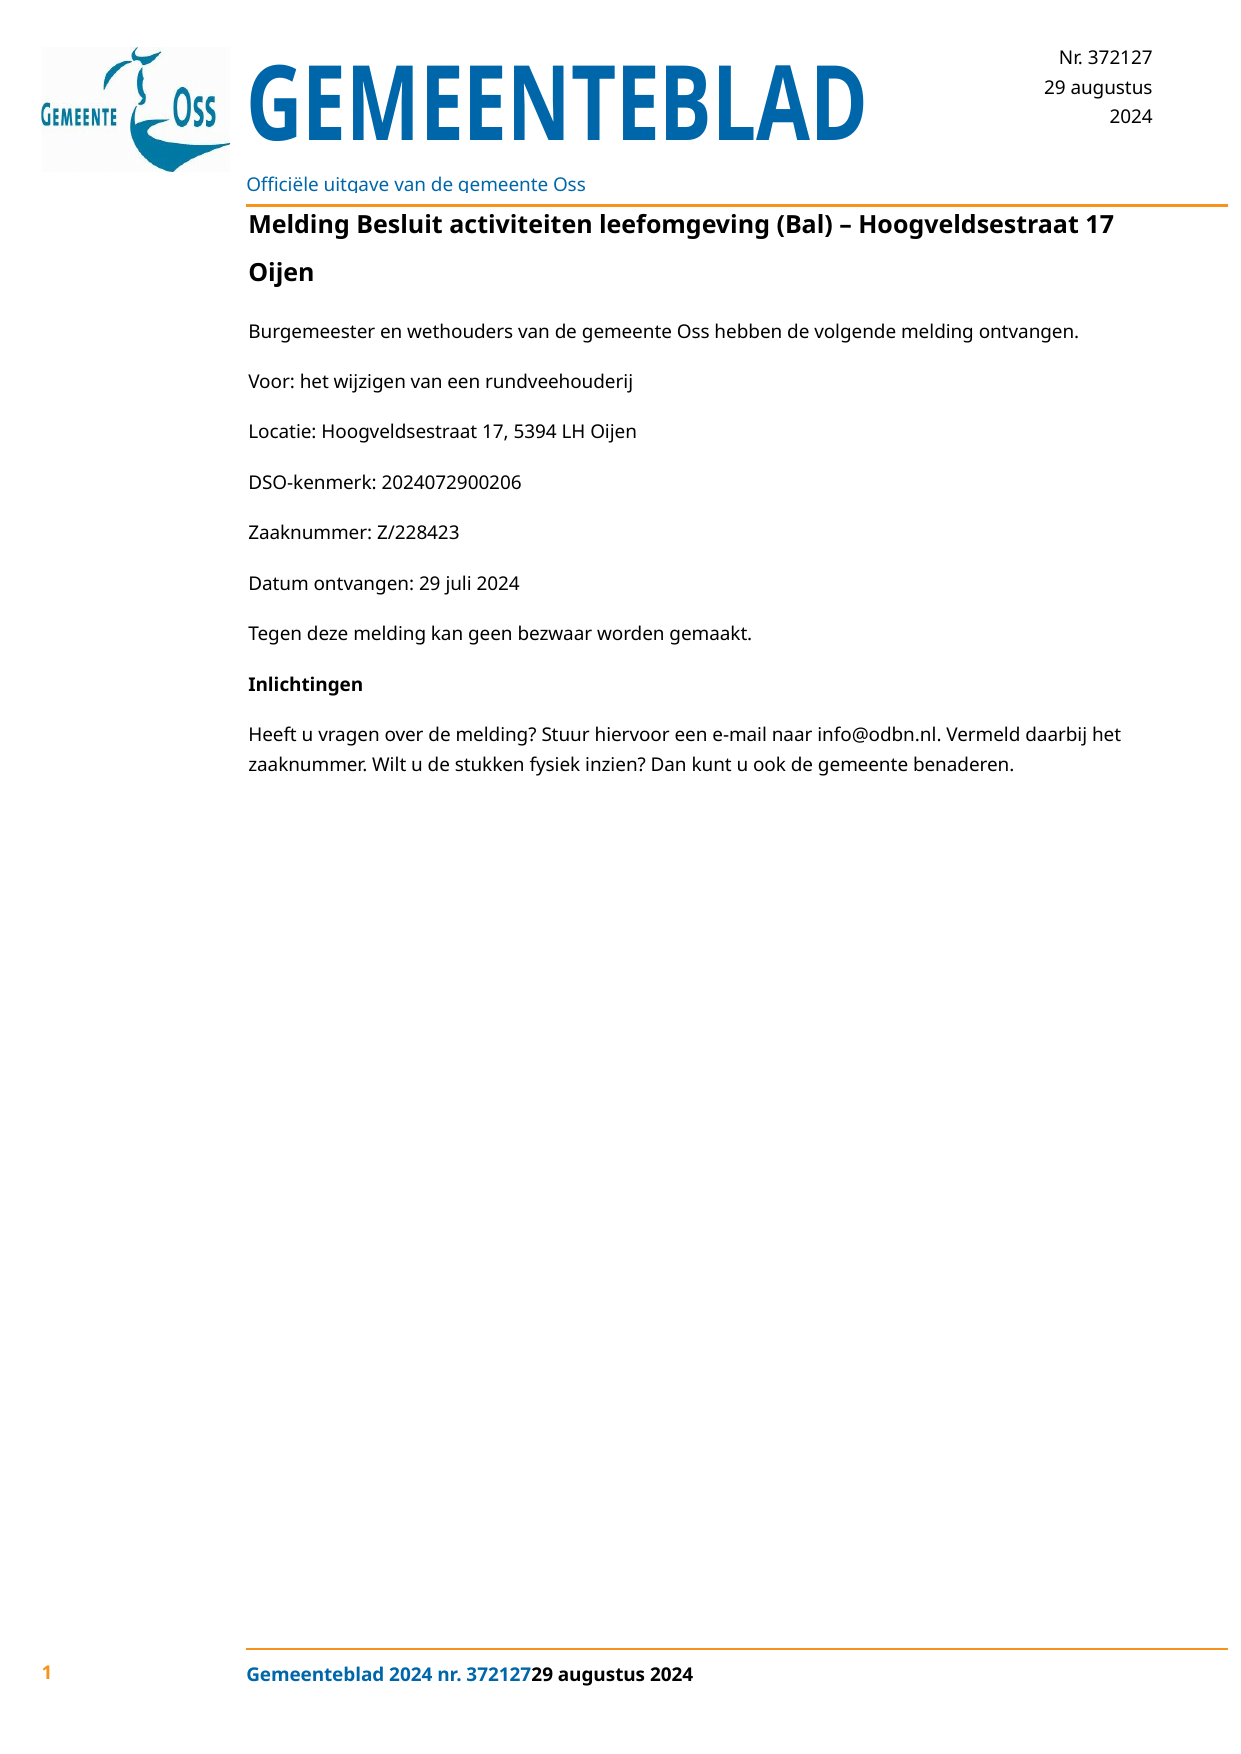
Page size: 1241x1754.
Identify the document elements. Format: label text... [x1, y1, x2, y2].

text DSO-kenmerk: 2024072900206 [248, 469, 1152, 495]
text Inlichtingen [248, 671, 1152, 697]
text Heeft u vragen over de melding? Stuur hiervoor een e-mail naar info@odbn.nl. Vermeld daarbij het zaaknummer. Wilt u de stukken fysiek inzien? Dan kunt u ook de gemeente benaderen. [248, 721, 1152, 777]
text Datum ontvangen: 29 juli 2024 [248, 570, 1152, 596]
text Melding Besluit activiteiten leefomgeving (Bal) – Hoogveldsestraat 17 Oijen [248, 207, 1152, 288]
text Tegen deze melding kan geen bezwaar worden gemaakt. [248, 620, 1152, 646]
text Voor: het wijzigen van een rundveehouderij [248, 368, 1152, 394]
text Zaaknummer: Z/228423 [248, 519, 1152, 545]
text Locatie: Hoogveldsestraat 17, 5394 LH Oijen [248, 419, 1152, 444]
picture [41, 47, 231, 172]
text Burgemeester en wethouders van de gemeente Oss hebben de volgende melding ontvangen. [248, 318, 1152, 344]
